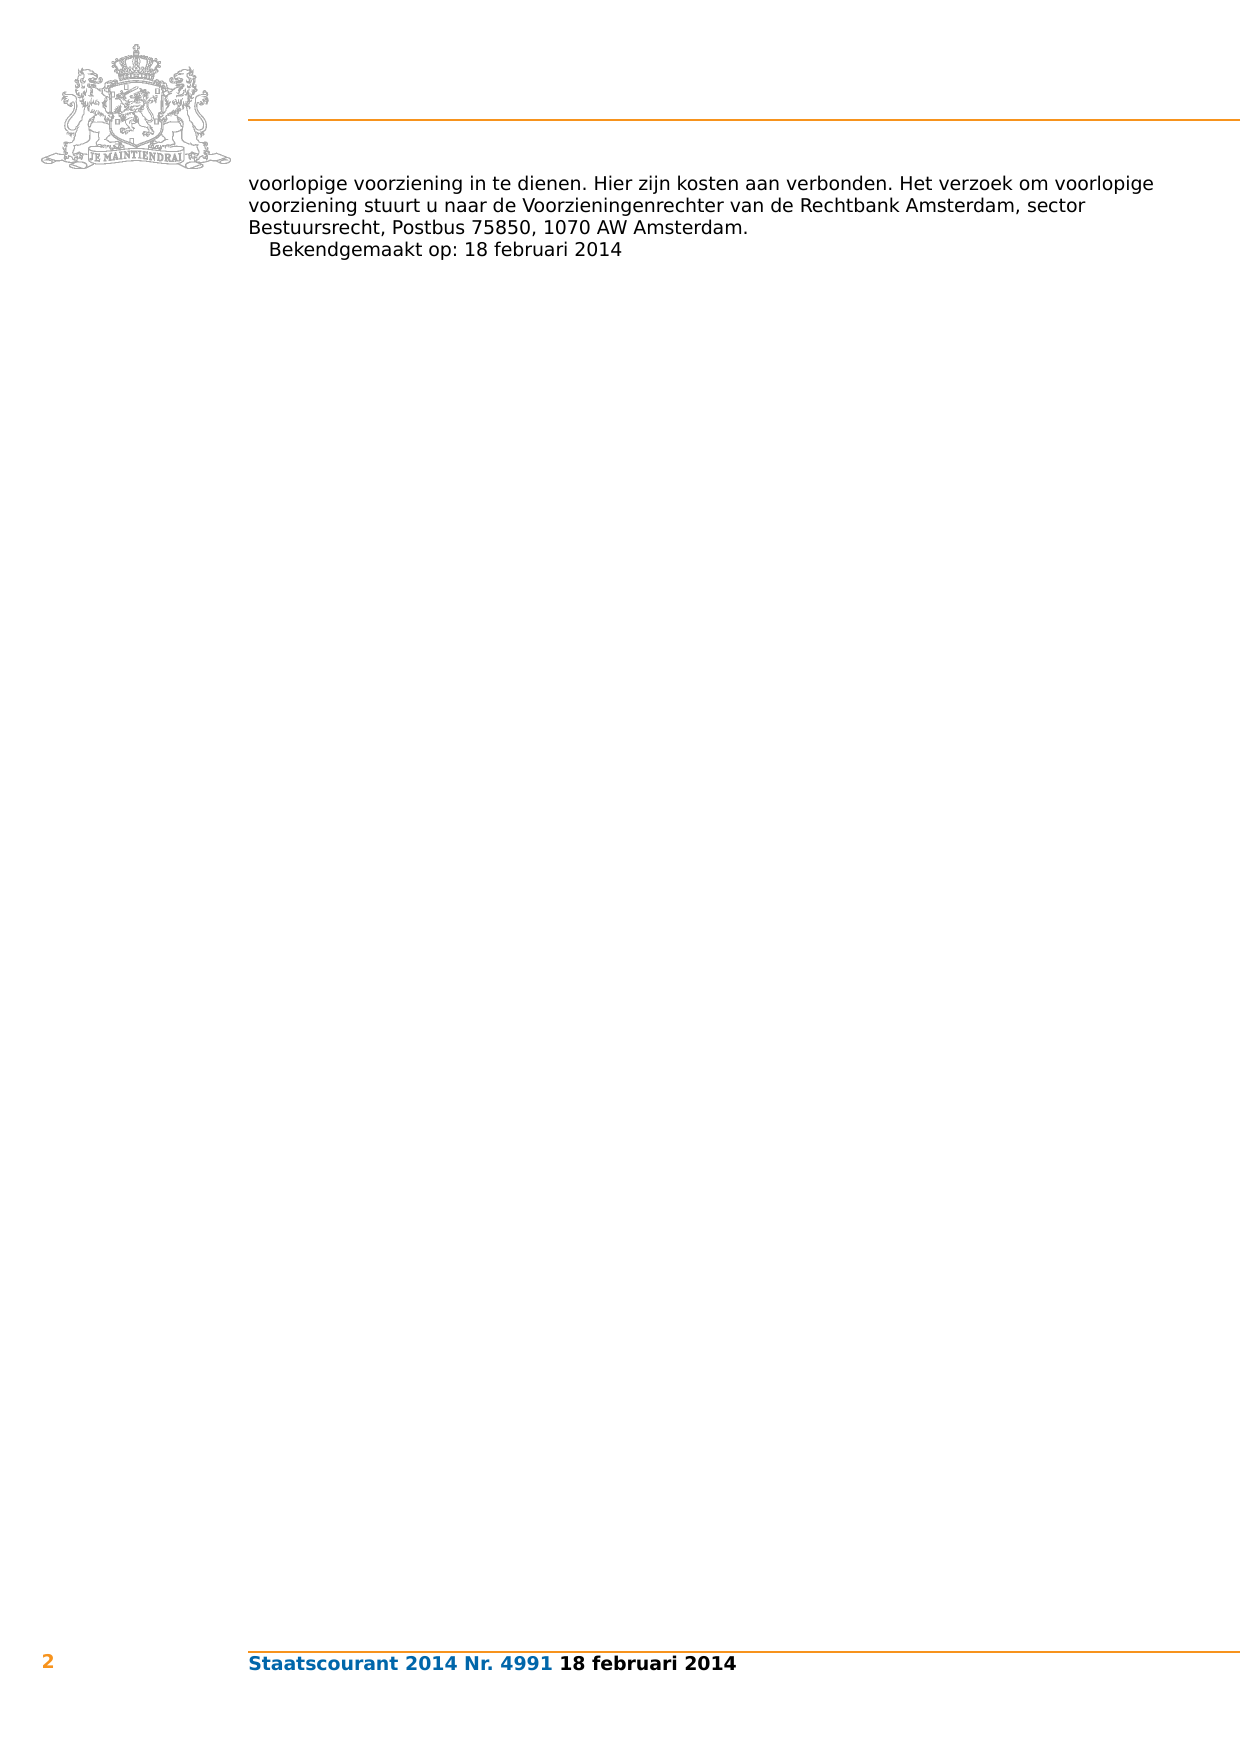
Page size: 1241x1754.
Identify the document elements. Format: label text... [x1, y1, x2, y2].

text voorlopige voorziening in te dienen. Hier zijn kosten aan verbonden. Het verzoek om voorlopige voorziening stuurt u naar de Voorzieningenrechter van de Rechtbank Amsterdam, sector Bestuursrecht, Postbus 75850, 1070 AW Amsterdam. [248, 173, 1163, 239]
picture [41, 44, 231, 169]
text Bekendgemaakt op: 18 februari 2014 [248, 239, 1163, 261]
